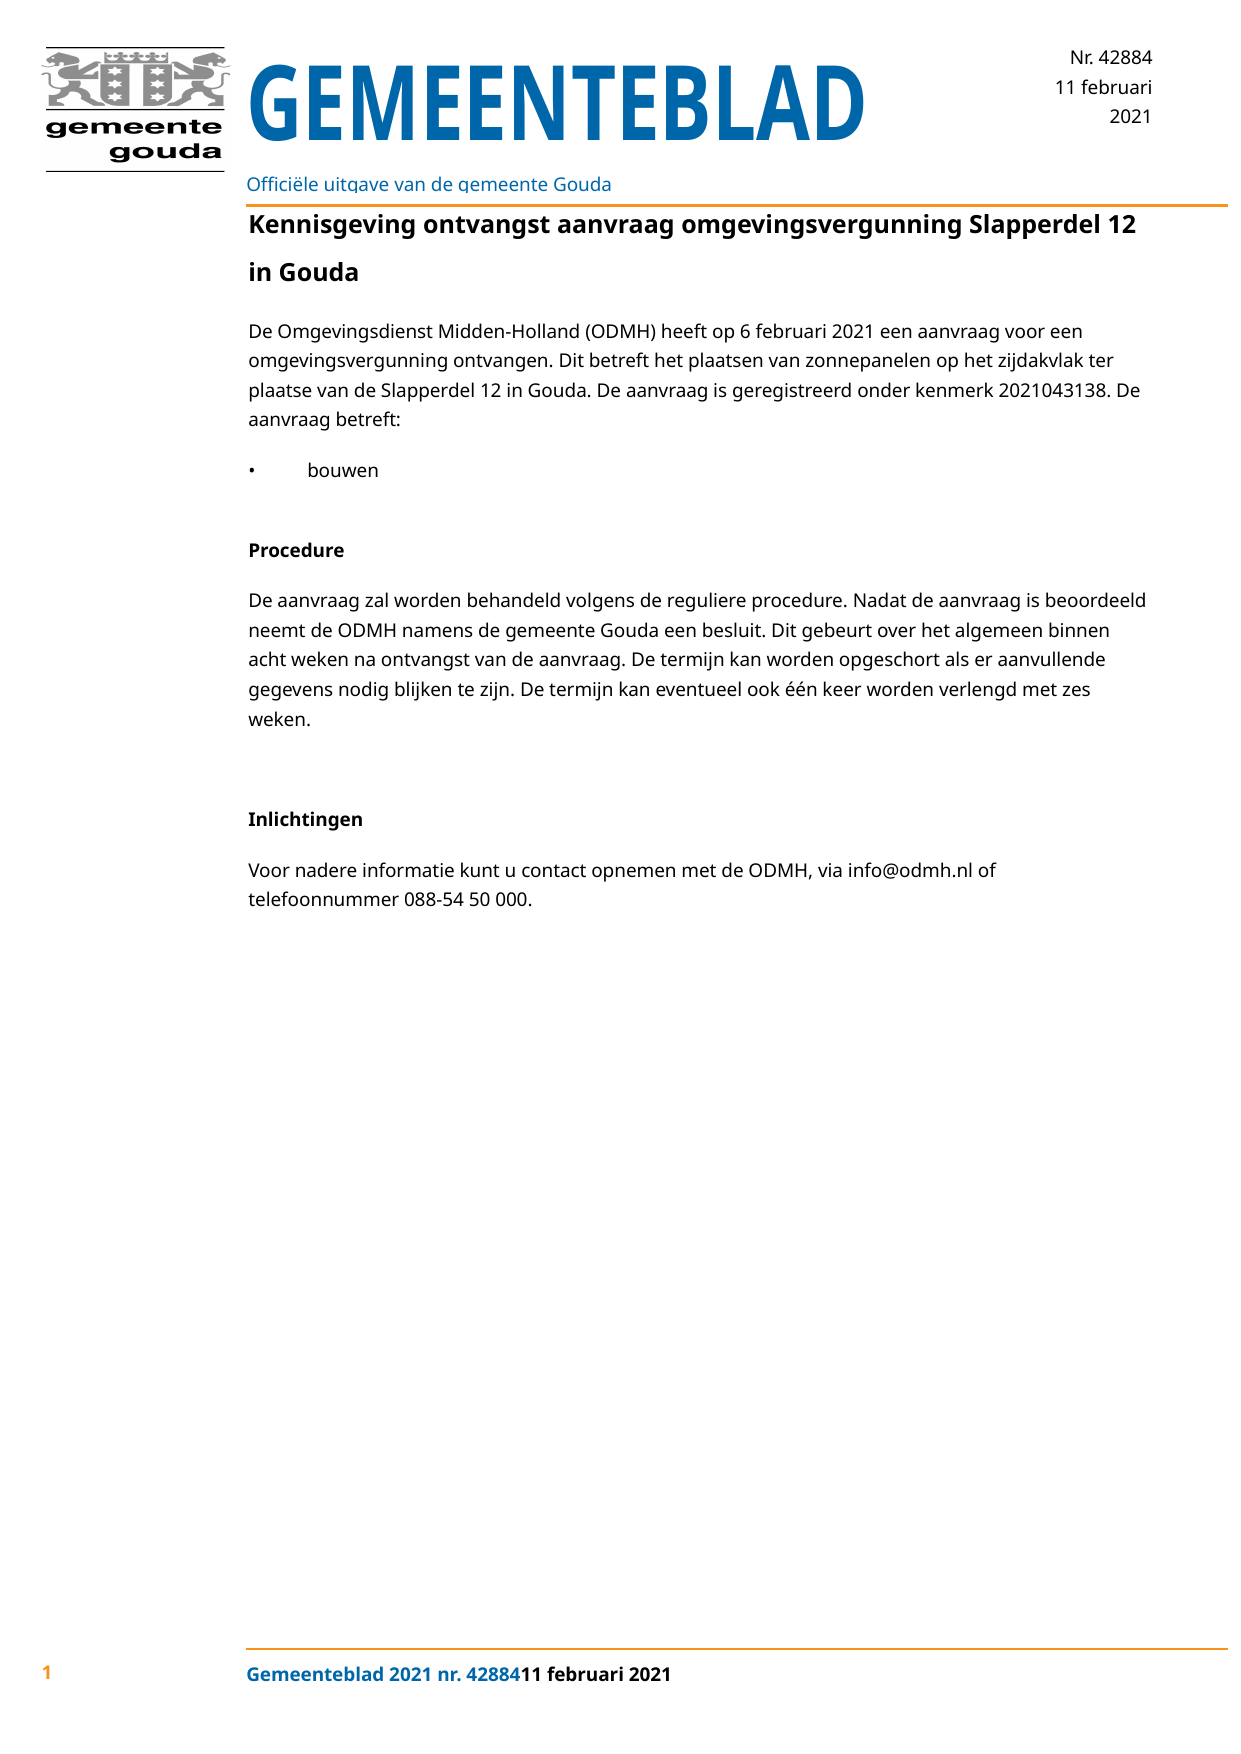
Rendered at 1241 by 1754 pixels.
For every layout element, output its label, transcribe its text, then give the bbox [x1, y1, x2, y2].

list bouwen [248, 457, 1152, 483]
text Voor nadere informatie kunt u contact opnemen met de ODMH, via info@odmh.nl of telefoonnummer 088-54 50 000. [248, 857, 1152, 912]
text Procedure [248, 537, 1152, 563]
text Inlichtingen [248, 807, 1152, 832]
text De Omgevingsdienst Midden-Holland (ODMH) heeft op 6 februari 2021 een aanvraag voor een omgevingsvergunning ontvangen. Dit betreft het plaatsen van zonnepanelen op het zijdakvlak ter plaatse van de Slapperdel 12 in Gouda. De aanvraag is geregistreerd onder kenmerk 2021043138. De aanvraag betreft: [248, 318, 1152, 432]
picture [41, 47, 231, 172]
text Kennisgeving ontvangst aanvraag omgevingsvergunning Slapperdel 12 in Gouda [248, 207, 1152, 288]
text De aanvraag zal worden behandeld volgens de reguliere procedure. Nadat de aanvraag is beoordeeld neemt de ODMH namens de gemeente Gouda een besluit. Dit gebeurt over het algemeen binnen acht weken na ontvangst van de aanvraag. De termijn kan worden opgeschort als er aanvullende gegevens nodig blijken te zijn. De termijn kan eventueel ook één keer worden verlengd met zes weken. [248, 587, 1152, 732]
